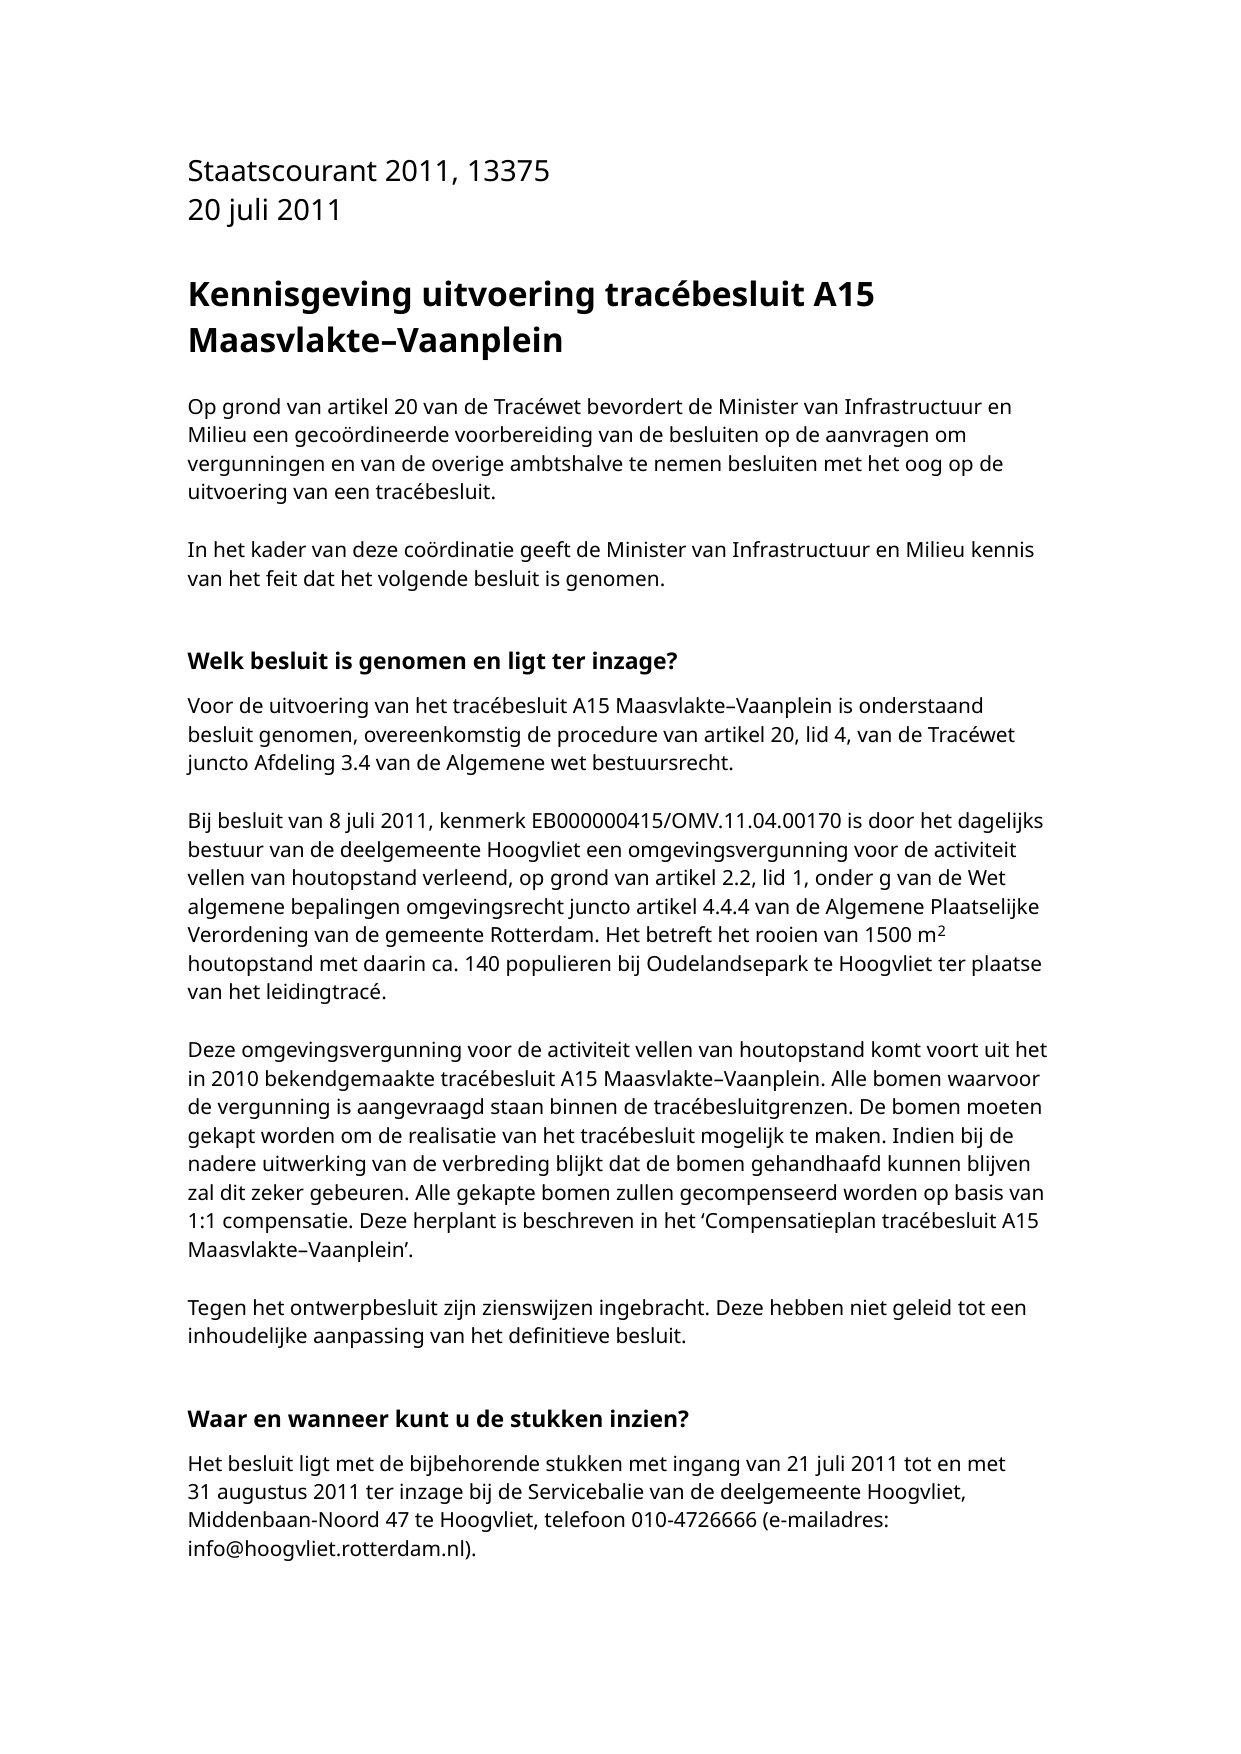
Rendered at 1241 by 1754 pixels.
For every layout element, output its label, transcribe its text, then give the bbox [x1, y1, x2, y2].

text Deze omgevingsvergunning voor de activiteit vellen van houtopstand komt voort uit het in 2010 bekendgemaakte tracébesluit A15 Maasvlakte–Vaanplein. Alle bomen waarvoor de vergunning is aangevraagd staan binnen de tracébesluitgrenzen. De bomen moeten gekapt worden om de realisatie van het tracébesluit mogelijk te maken. Indien bij de nadere uitwerking van de verbreding blijkt dat de bomen gehandhaafd kunnen blijven zal dit zeker gebeuren. Alle gekapte bomen zullen gecompenseerd worden op basis van 1:1 compensatie. Deze herplant is beschreven in het ‘Compensatieplan tracébesluit A15 Maasvlakte–Vaanplein’. [187, 1036, 1053, 1263]
text 20 juli 2011 [187, 190, 1053, 229]
text Tegen het ontwerpbesluit zijn zienswijzen ingebracht. Deze hebben niet geleid tot een inhoudelijke aanpassing van het definitieve besluit. [187, 1293, 1053, 1350]
subtitle Kennisgeving uitvoering tracébesluit A15 Maasvlakte–Vaanplein [187, 271, 1053, 362]
text Op grond van artikel 20 van de Tracéwet bevordert de Minister van Infrastructuur en Milieu een gecoördineerde voorbereiding van de besluiten op de aanvragen om vergunningen en van de overige ambtshalve te nemen besluiten met het oog op de uitvoering van een tracébesluit. [187, 392, 1053, 506]
subtitle Welk besluit is genomen en ligt ter inzage? [187, 645, 1053, 676]
text Bij besluit van 8 juli 2011, kenmerk EB000000415/OMV.11.04.00170 is door het dagelijks bestuur van de deelgemeente Hoogvliet een omgevingsvergunning voor de activiteit vellen van houtopstand verleend, op grond van artikel 2.2, lid 1, onder g van de Wet algemene bepalingen omgevingsrecht juncto artikel 4.4.4 van de Algemene Plaatselijke Verordening van de gemeente Rotterdam. Het betreft het rooien van 1500 m2 houtopstand met daarin ca. 140 populieren bij Oudelandsepark te Hoogvliet ter plaatse van het leidingtracé. [187, 807, 1053, 1006]
text Staatscourant 2011, 13375 [187, 150, 1053, 190]
text Voor de uitvoering van het tracébesluit A15 Maasvlakte–Vaanplein is onderstaand besluit genomen, overeenkomstig de procedure van artikel 20, lid 4, van de Tracéwet juncto Afdeling 3.4 van de Algemene wet bestuursrecht. [187, 691, 1053, 777]
text In het kader van deze coördinatie geeft de Minister van Infrastructuur en Milieu kennis van het feit dat het volgende besluit is genomen. [187, 536, 1053, 592]
subtitle Waar en wanneer kunt u de stukken inzien? [187, 1402, 1053, 1434]
text Het besluit ligt met de bijbehorende stukken met ingang van 21 juli 2011 tot en met 31 augustus 2011 ter inzage bij de Servicebalie van de deelgemeente Hoogvliet, Middenbaan-Noord 47 te Hoogvliet, telefoon 010-4726666 (e-mailadres: info@hoogvliet.rotterdam.nl). [187, 1449, 1053, 1562]
